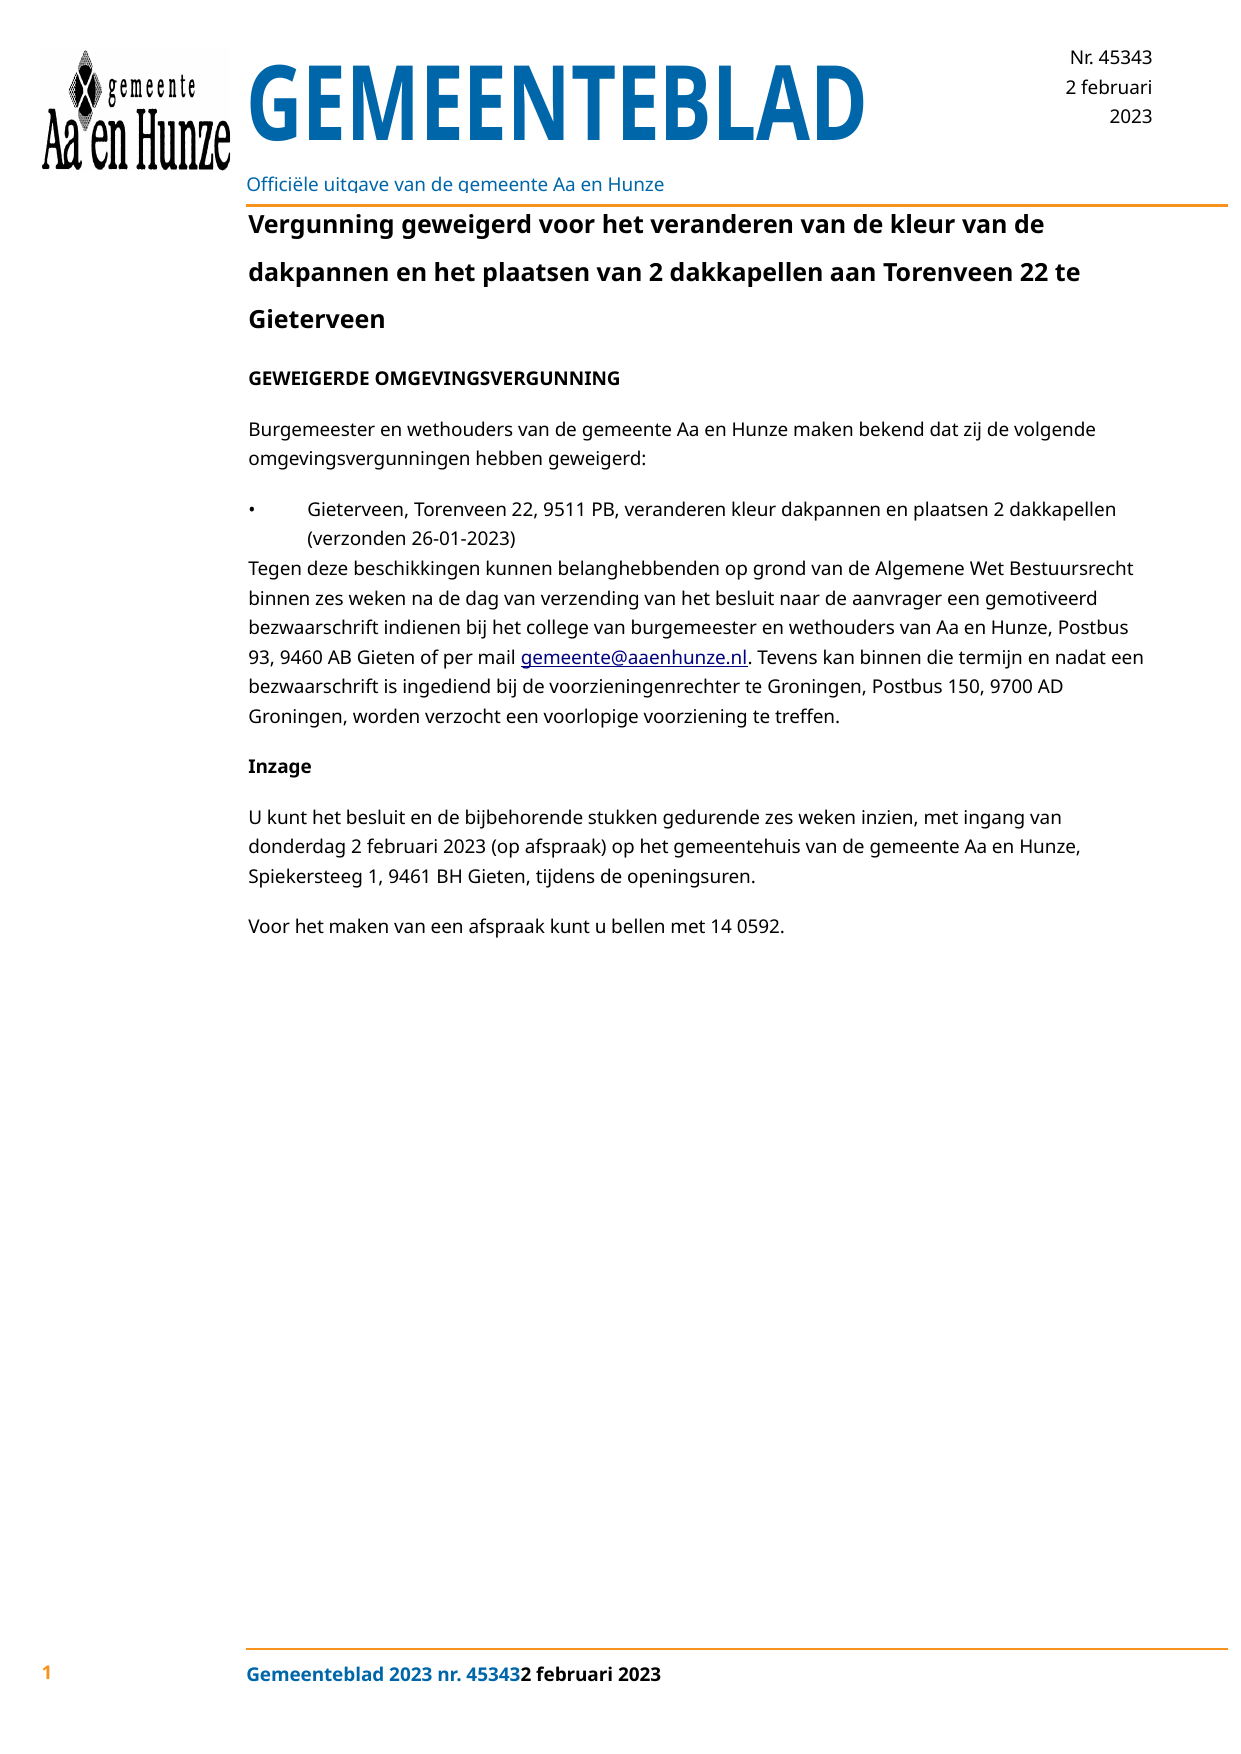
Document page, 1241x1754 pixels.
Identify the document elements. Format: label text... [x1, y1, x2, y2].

text U kunt het besluit en de bijbehorende stukken gedurende zes weken inzien, met ingang van donderdag 2 februari 2023 (op afspraak) op het gemeentehuis van de gemeente Aa en Hunze, Spiekersteeg 1, 9461 BH Gieten, tijdens de openingsuren. [248, 804, 1152, 889]
picture [41, 47, 231, 172]
text Voor het maken van een afspraak kunt u bellen met 14 0592. [248, 913, 1152, 939]
text GEWEIGERDE OMGEVINGSVERGUNNING [248, 366, 1152, 391]
list Gieterveen, Torenveen 22, 9511 PB, veranderen kleur dakpannen en plaatsen 2 dakkapellen (verzonden 26-01-2023) [248, 496, 1152, 551]
text Tegen deze beschikkingen kunnen belanghebbenden op grond van de Algemene Wet Bestuursrecht binnen zes weken na de dag van verzending van het besluit naar de aanvrager een gemotiveerd bezwaarschrift indienen bij het college van burgemeester en wethouders van Aa en Hunze, Postbus 93, 9460 AB Gieten of per mail gemeente@aaenhunze.nl. Tevens kan binnen die termijn en nadat een bezwaarschrift is ingediend bij de voorzieningenrechter te Groningen, Postbus 150, 9700 AD Groningen, worden verzocht een voorlopige voorziening te treffen. [248, 555, 1152, 729]
text Inzage [248, 753, 1152, 779]
text Burgemeester en wethouders van de gemeente Aa en Hunze maken bekend dat zij de volgende omgevingsvergunningen hebben geweigerd: [248, 416, 1152, 471]
text Vergunning geweigerd voor het veranderen van de kleur van de dakpannen en het plaatsen van 2 dakkapellen aan Torenveen 22 te Gieterveen [248, 207, 1152, 336]
